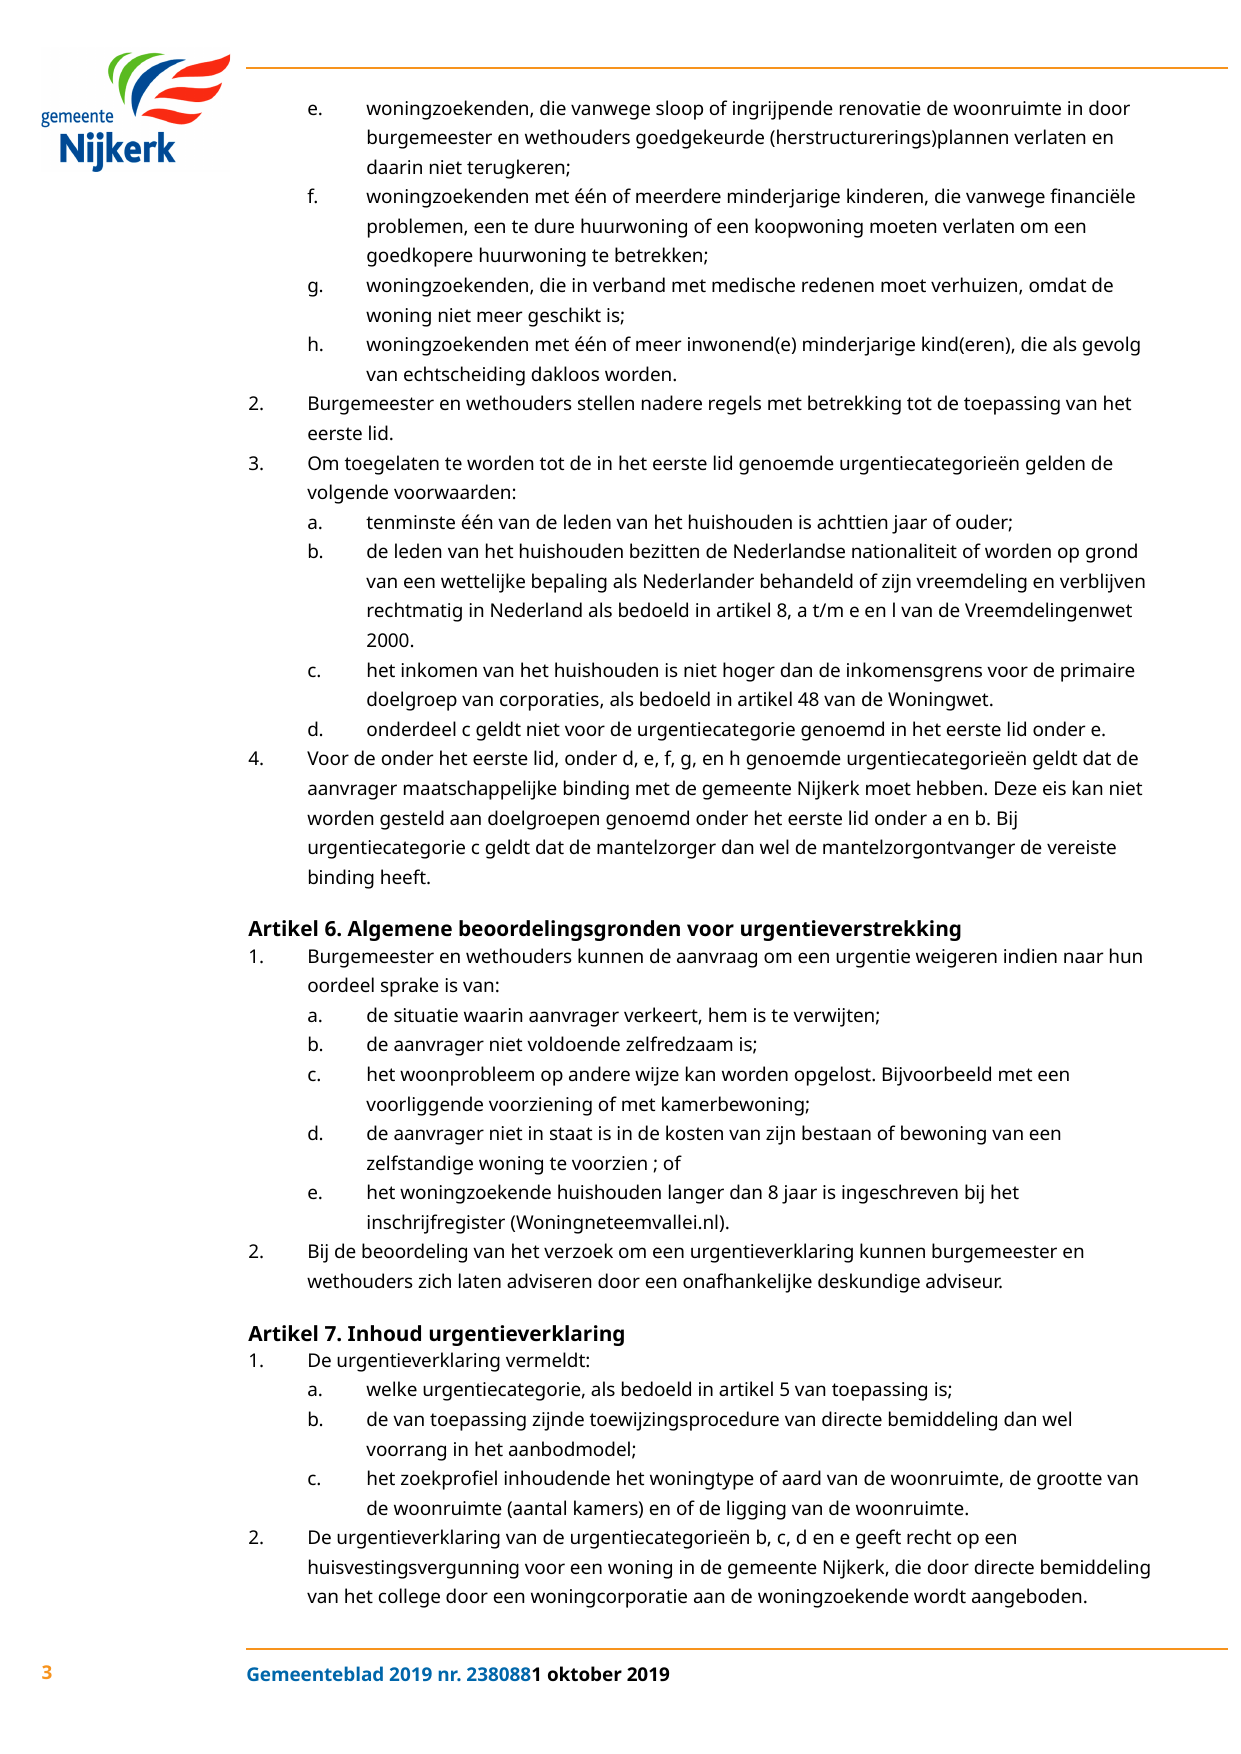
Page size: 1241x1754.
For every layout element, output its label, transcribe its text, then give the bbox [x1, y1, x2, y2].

list woningzoekenden met één of meer inwonend(e) minderjarige kind(eren), die als gevolg van echtscheiding dakloos worden. [307, 331, 1152, 387]
list woningzoekenden met één of meerdere minderjarige kinderen, die vanwege financiële problemen, een te dure huurwoning of een koopwoning moeten verlaten om een goedkopere huurwoning te betrekken; [307, 183, 1152, 268]
list de van toepassing zijnde toewijzingsprocedure van directe bemiddeling dan wel voorrang in het aanbodmodel; [307, 1406, 1152, 1462]
list Om toegelaten te worden tot de in het eerste lid genoemde urgentiecategorieën gelden de volgende voorwaarden: [248, 450, 1152, 505]
list De urgentieverklaring vermeldt: [248, 1347, 1152, 1373]
list de leden van het huishouden bezitten de Nederlandse nationaliteit of worden op grond van een wettelijke bepaling als Nederlander behandeld of zijn vreemdeling en verblijven rechtmatig in Nederland als bedoeld in artikel 8, a t/m e en l van de Vreemdelingenwet 2000. [307, 538, 1152, 653]
text Artikel 7. Inhoud urgentieverklaring [248, 1319, 1152, 1347]
text Artikel 6. Algemene beoordelingsgronden voor urgentieverstrekking [248, 914, 1152, 943]
list Bij de beoordeling van het verzoek om een urgentieverklaring kunnen burgemeester en wethouders zich laten adviseren door een onafhankelijke deskundige adviseur. [248, 1239, 1152, 1294]
list De urgentieverklaring van de urgentiecategorieën b, c, d en e geeft recht op een huisvestingsvergunning voor een woning in de gemeente Nijkerk, die door directe bemiddeling van het college door een woningcorporatie aan de woningzoekende wordt aangeboden. [248, 1524, 1152, 1609]
list tenminste één van de leden van het huishouden is achttien jaar of ouder; [307, 509, 1152, 535]
list woningzoekenden, die vanwege sloop of ingrijpende renovatie de woonruimte in door burgemeester en wethouders goedgekeurde (herstructurerings)plannen verlaten en daarin niet terugkeren; [307, 95, 1152, 180]
list het zoekprofiel inhoudende het woningtype of aard van de woonruimte, de grootte van de woonruimte (aantal kamers) en of de ligging van de woonruimte. [307, 1465, 1152, 1521]
list het woonprobleem op andere wijze kan worden opgelost. Bijvoorbeeld met een voorliggende voorziening of met kamerbewoning; [307, 1061, 1152, 1116]
list de aanvrager niet in staat is in de kosten van zijn bestaan of bewoning van een zelfstandige woning te voorzien ; of [307, 1120, 1152, 1176]
list onderdeel c geldt niet voor de urgentiecategorie genoemd in het eerste lid onder e. [307, 716, 1152, 742]
list woningzoekenden, die in verband met medische redenen moet verhuizen, omdat de woning niet meer geschikt is; [307, 272, 1152, 328]
list de aanvrager niet voldoende zelfredzaam is; [307, 1032, 1152, 1057]
list welke urgentiecategorie, als bedoeld in artikel 5 van toepassing is; [307, 1377, 1152, 1402]
list het woningzoekende huishouden langer dan 8 jaar is ingeschreven bij het inschrijfregister (Woningneteemvallei.nl). [307, 1179, 1152, 1235]
list de situatie waarin aanvrager verkeert, hem is te verwijten; [307, 1002, 1152, 1028]
list Burgemeester en wethouders stellen nadere regels met betrekking tot de toepassing van het eerste lid. [248, 391, 1152, 446]
picture [41, 47, 231, 172]
list Burgemeester en wethouders kunnen de aanvraag om een urgentie weigeren indien naar hun oordeel sprake is van: [248, 943, 1152, 998]
list Voor de onder het eerste lid, onder d, e, f, g, en h genoemde urgentiecategorieën geldt dat de aanvrager maatschappelijke binding met de gemeente Nijkerk moet hebben. Deze eis kan niet worden gesteld aan doelgroepen genoemd onder het eerste lid onder a en b. Bij urgentiecategorie c geldt dat de mantelzorger dan wel de mantelzorgontvanger de vereiste binding heeft. [248, 746, 1152, 890]
list het inkomen van het huishouden is niet hoger dan de inkomensgrens voor de primaire doelgroep van corporaties, als bedoeld in artikel 48 van de Woningwet. [307, 657, 1152, 712]
